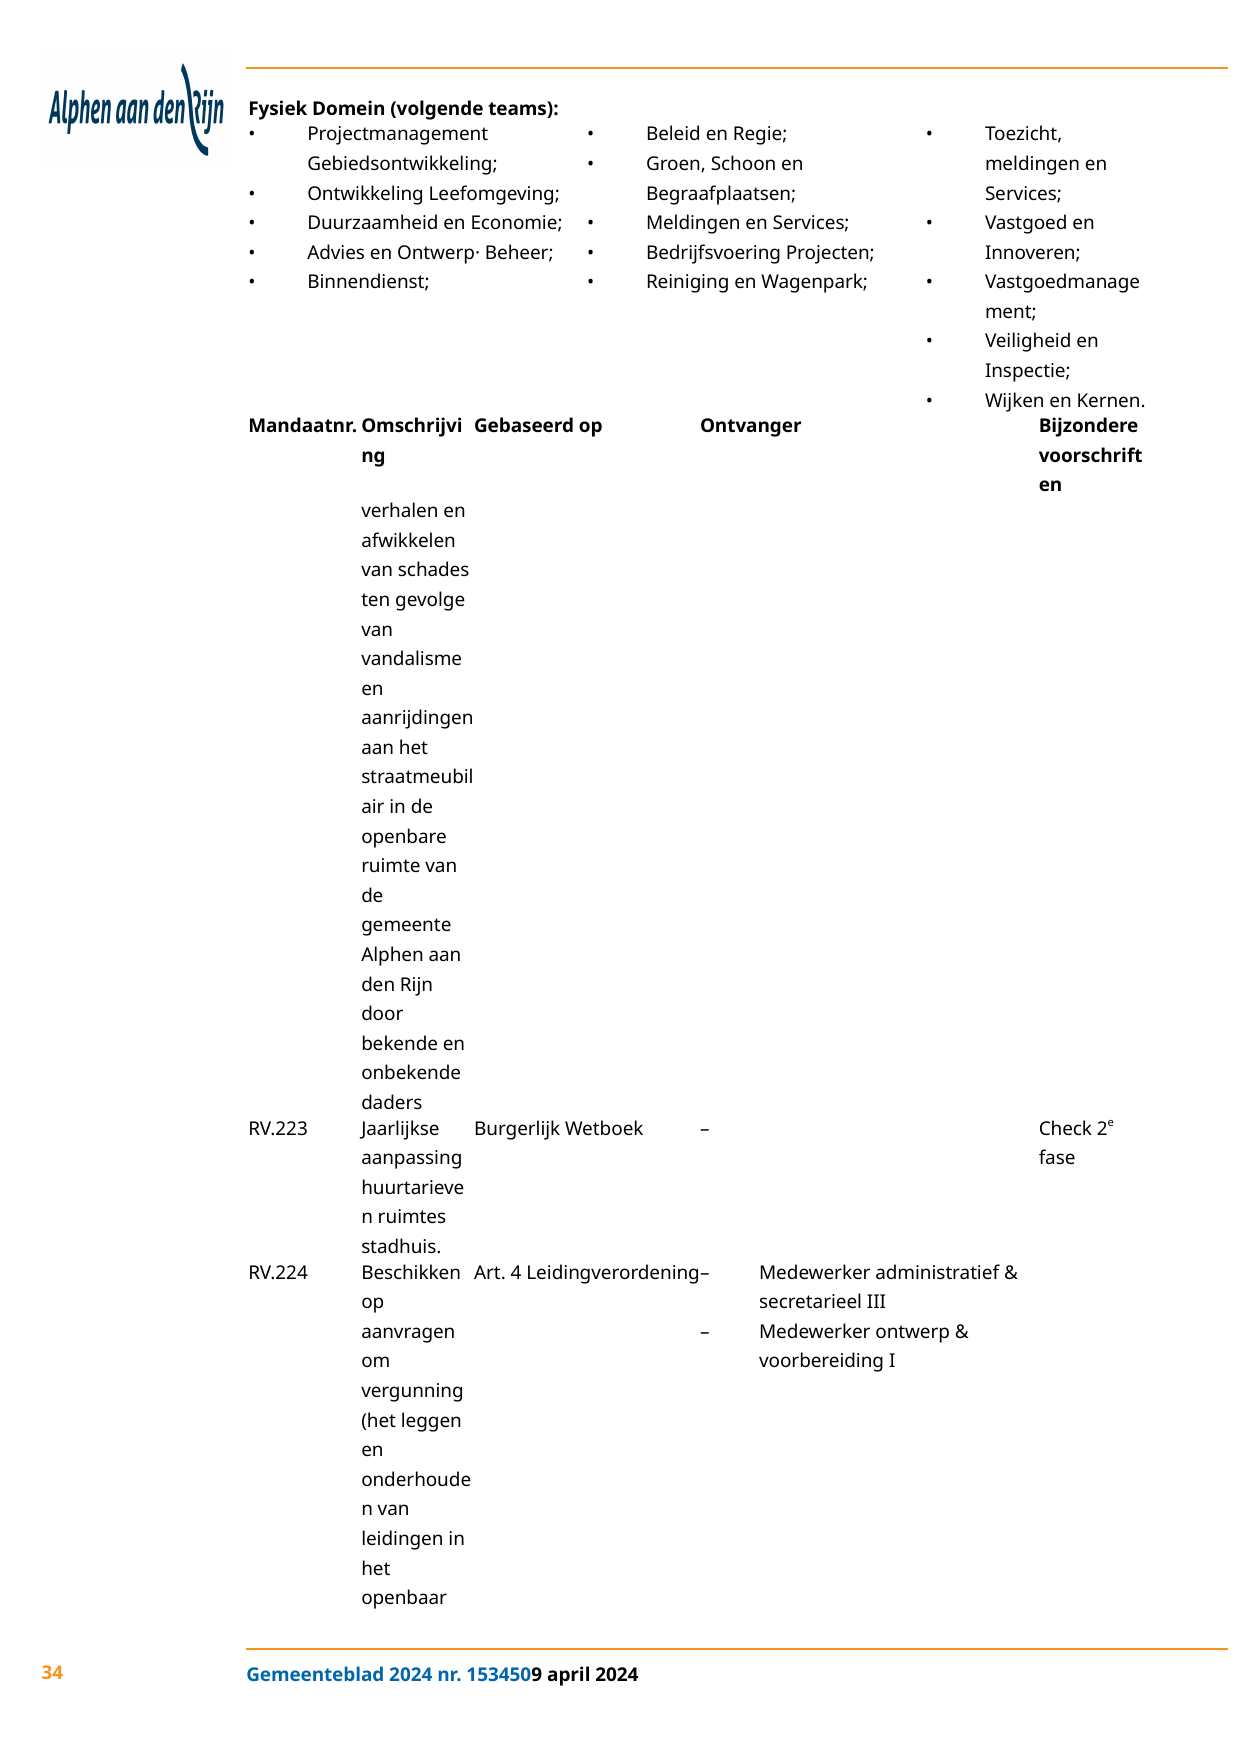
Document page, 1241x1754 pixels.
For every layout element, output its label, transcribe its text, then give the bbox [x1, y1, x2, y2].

table_cell Projectmanagement Gebiedsontwikkeling; Ontwikkeling Leefomgeving; Duurzaamheid en Economie; Advies en Ontwerp· Beheer; Binnendienst; [248, 121, 587, 412]
table_header [813, 95, 1152, 121]
table_cell verhalen en afwikkelen van schades ten gevolge van vandalisme en aanrijdingen aan het straatmeubilair in de openbare ruimte van de gemeente Alphen aan den Rijn door bekende en onbekende daders [361, 498, 474, 1115]
table_cell Medewerker administratief & secretarieel III Medewerker ontwerp & voorbereiding I [700, 1259, 1038, 1610]
table_cell Beschikken op aanvragen om vergunning (het leggen en onderhouden van leidingen in het openbaar [361, 1259, 474, 1610]
table_cell [700, 1115, 1038, 1259]
table_cell Ontvanger [700, 413, 1038, 497]
table_cell Art. 4 Leidingverordening [474, 1259, 700, 1610]
table_cell [700, 498, 1038, 1115]
table_header Fysiek Domein (volgende teams): [248, 95, 813, 121]
table_cell Toezicht, meldingen en Services; Vastgoed en Innoveren; Vastgoedmanagement; Veiligheid en Inspectie; Wijken en Kernen. [926, 121, 1152, 412]
table_cell Mandaatnr. [248, 413, 361, 497]
picture [41, 47, 231, 172]
table_cell [1039, 1259, 1152, 1610]
table_cell RV.223 [248, 1115, 361, 1259]
table_cell Omschrijving [361, 413, 474, 497]
table_cell [474, 498, 700, 1115]
table_cell [1039, 498, 1152, 1115]
table_cell Burgerlijk Wetboek [474, 1115, 700, 1259]
table_cell RV.224 [248, 1259, 361, 1610]
table_cell Check 2e fase [1039, 1115, 1152, 1259]
table_cell Bijzondere voorschriften [1039, 413, 1152, 497]
table_cell Jaarlijkse aanpassing huurtarieven ruimtes stadhuis. [361, 1115, 474, 1259]
table_cell Gebaseerd op [474, 413, 700, 497]
table_cell [248, 498, 361, 1115]
table_cell Beleid en Regie; Groen, Schoon en Begraafplaatsen; Meldingen en Services; Bedrijfsvoering Projecten; Reiniging en Wagenpark; [587, 121, 926, 412]
